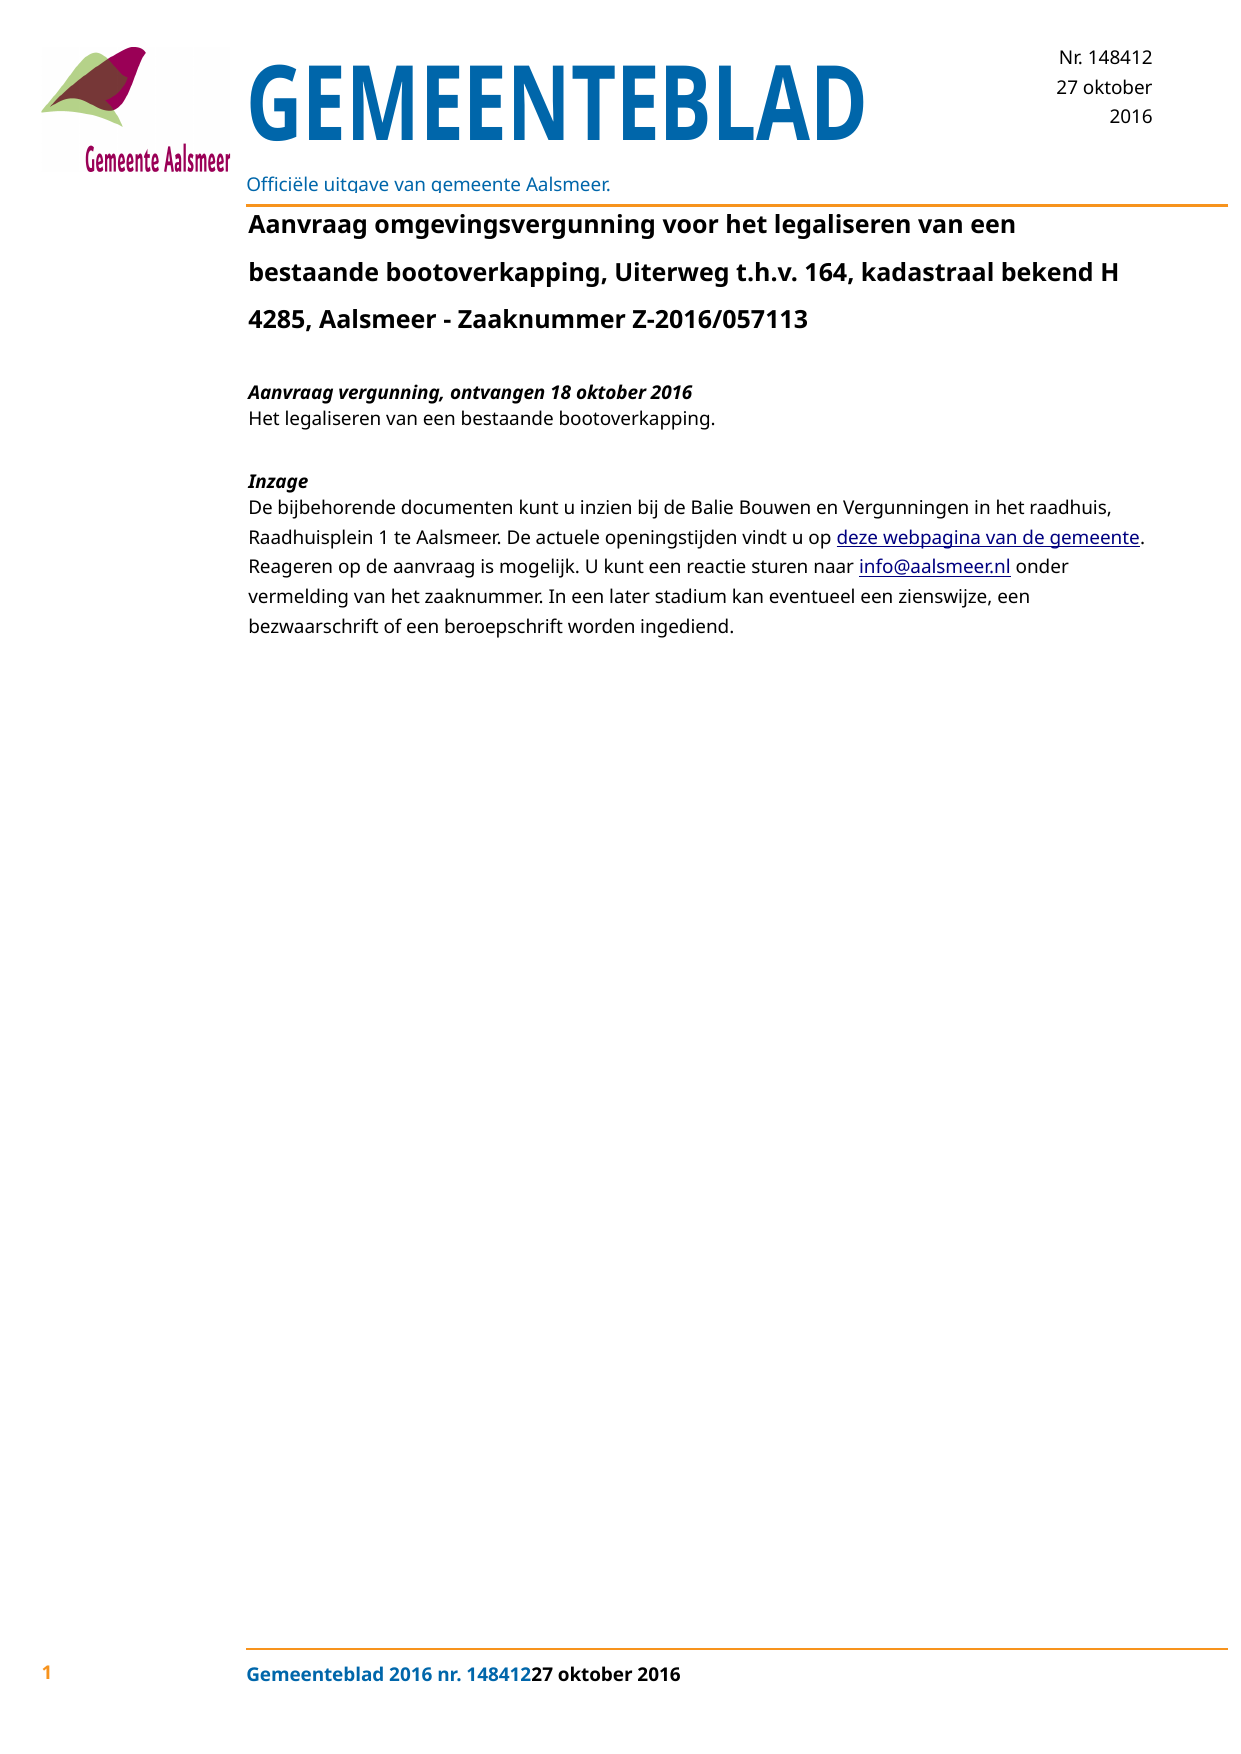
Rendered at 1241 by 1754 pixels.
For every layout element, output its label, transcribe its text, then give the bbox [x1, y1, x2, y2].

picture [41, 47, 231, 172]
text De bijbehorende documenten kunt u inzien bij de Balie Bouwen en Vergunningen in het raadhuis, Raadhuisplein 1 te Aalsmeer. De actuele openingstijden vindt u op deze webpagina van de gemeente. Reageren op de aanvraag is mogelijk. U kunt een reactie sturen naar info@aalsmeer.nl onder vermelding van het zaaknummer. In een later stadium kan eventueel een zienswijze, een bezwaarschrift of een beroepschrift worden ingediend. [248, 494, 1152, 638]
text Het legaliseren van een bestaande bootoverkapping. [248, 405, 1152, 431]
text Aanvraag vergunning, ontvangen 18 oktober 2016 [248, 379, 1152, 405]
text Inzage [248, 469, 1152, 494]
text Aanvraag omgevingsvergunning voor het legaliseren van een bestaande bootoverkapping, Uiterweg t.h.v. 164, kadastraal bekend H 4285, Aalsmeer - Zaaknummer Z-2016/057113 [248, 207, 1152, 336]
text ​ [248, 663, 1152, 689]
